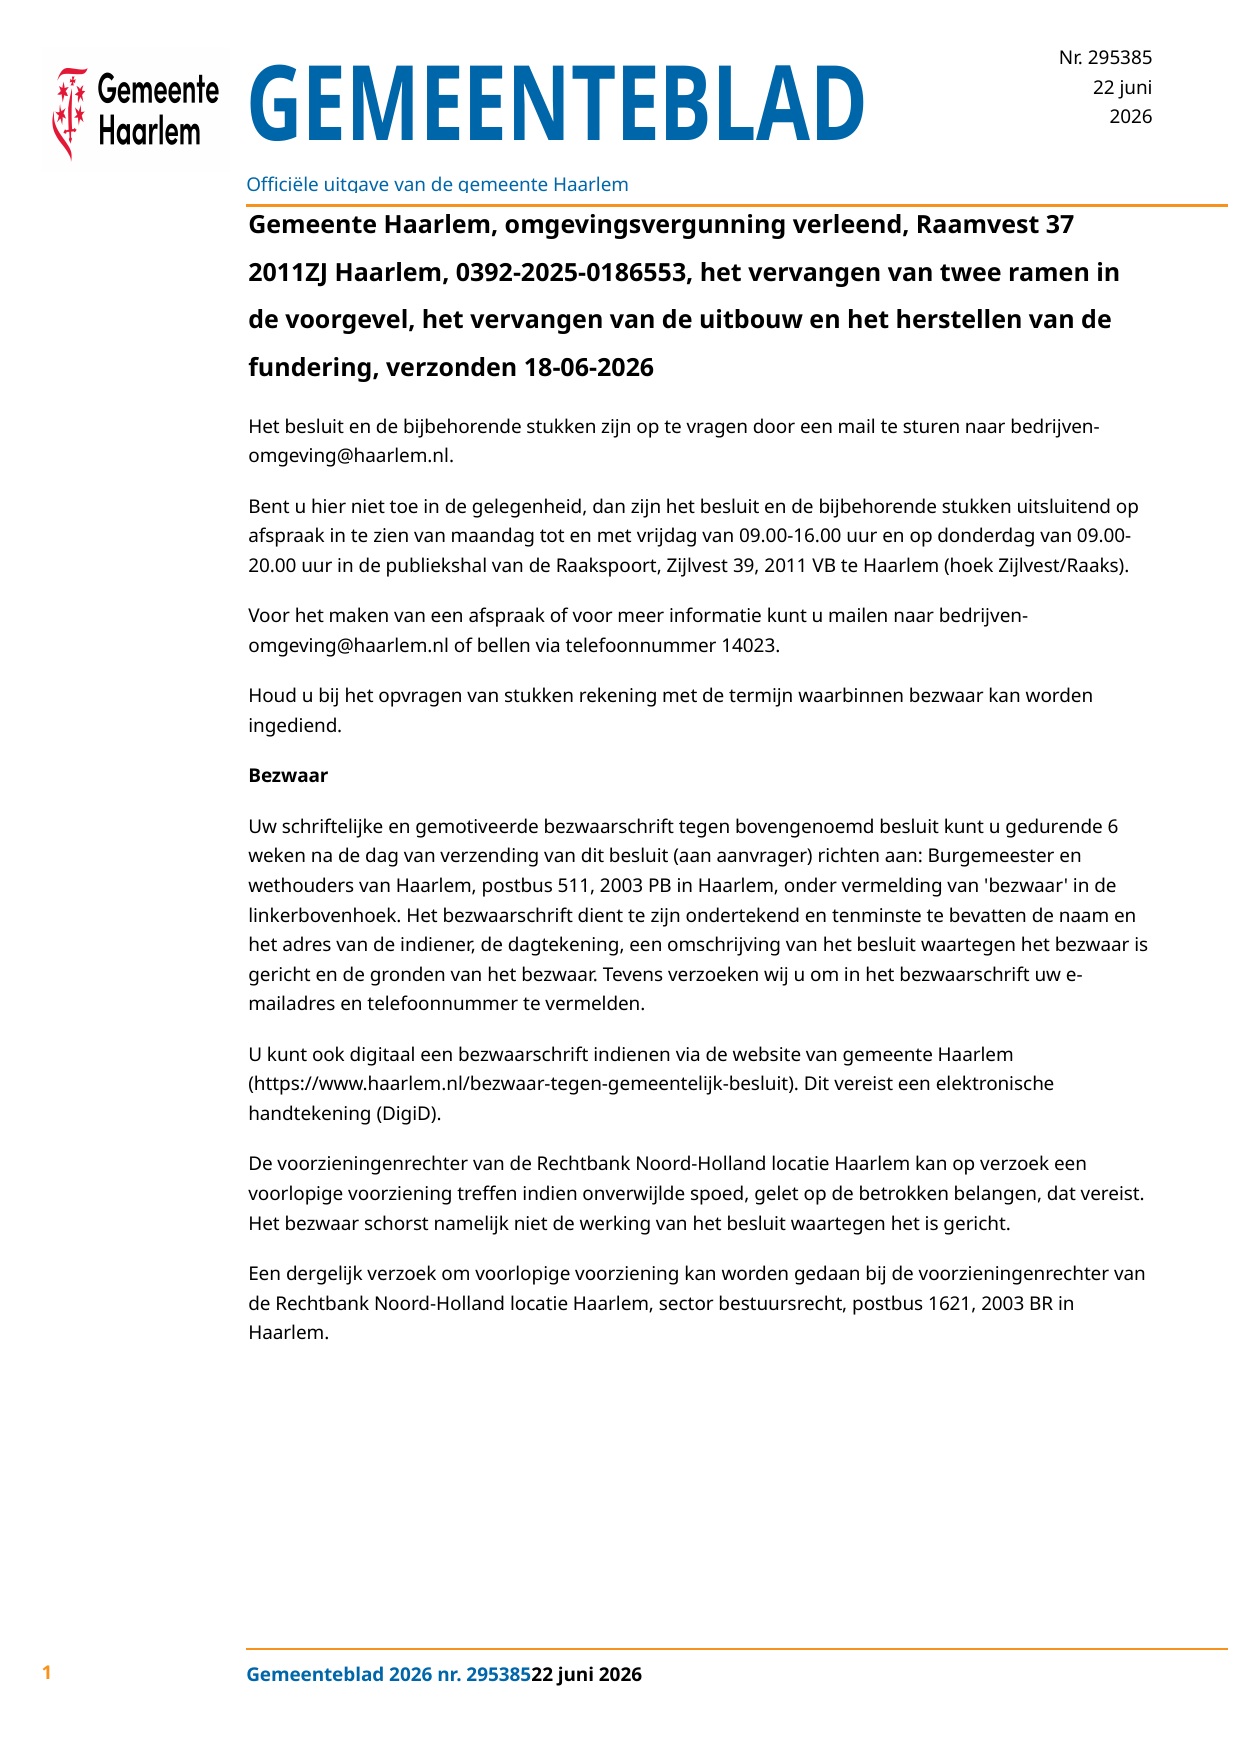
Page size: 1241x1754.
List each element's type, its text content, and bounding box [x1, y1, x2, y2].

text Houd u bij het opvragen van stukken rekening met de termijn waarbinnen bezwaar kan worden ingediend. [248, 683, 1152, 738]
text Een dergelijk verzoek om voorlopige voorziening kan worden gedaan bij de voorzieningenrechter van de Rechtbank Noord-Holland locatie Haarlem, sector bestuursrecht, postbus 1621, 2003 BR in Haarlem. [248, 1260, 1152, 1345]
text De voorzieningenrechter van de Rechtbank Noord-Holland locatie Haarlem kan op verzoek een voorlopige voorziening treffen indien onverwijlde spoed, gelet op de betrokken belangen, dat vereist. Het bezwaar schorst namelijk niet de werking van het besluit waartegen het is gericht. [248, 1151, 1152, 1236]
text Bezwaar [248, 763, 1152, 788]
text Gemeente Haarlem, omgevingsvergunning verleend, Raamvest 37 2011ZJ Haarlem, 0392-2025-0186553, het vervangen van twee ramen in de voorgevel, het vervangen van de uitbouw en het herstellen van de fundering, verzonden 18-06-2026 [248, 207, 1152, 384]
text Uw schriftelijke en gemotiveerde bezwaarschrift tegen bovengenoemd besluit kunt u gedurende 6 weken na de dag van verzending van dit besluit (aan aanvrager) richten aan: Burgemeester en wethouders van Haarlem, postbus 511, 2003 PB in Haarlem, onder vermelding van 'bezwaar' in de linkerbovenhoek. Het bezwaarschrift dient te zijn ondertekend en tenminste te bevatten de naam en het adres van de indiener, de dagtekening, een omschrijving van het besluit waartegen het bezwaar is gericht en de gronden van het bezwaar. Tevens verzoeken wij u om in het bezwaarschrift uw e-mailadres en telefoonnummer te vermelden. [248, 813, 1152, 1016]
text Het besluit en de bijbehorende stukken zijn op te vragen door een mail te sturen naar bedrijven-omgeving@haarlem.nl. [248, 413, 1152, 468]
text U kunt ook digitaal een bezwaarschrift indienen via de website van gemeente Haarlem (https://www.haarlem.nl/bezwaar-tegen-gemeentelijk-besluit). Dit vereist een elektronische handtekening (DigiD). [248, 1041, 1152, 1126]
text Bent u hier niet toe in de gelegenheid, dan zijn het besluit en de bijbehorende stukken uitsluitend op afspraak in te zien van maandag tot en met vrijdag van 09.00-16.00 uur en op donderdag van 09.00-20.00 uur in de publiekshal van de Raakspoort, Zijlvest 39, 2011 VB te Haarlem (hoek Zijlvest/Raaks). [248, 493, 1152, 578]
picture [41, 47, 231, 172]
text Voor het maken van een afspraak of voor meer informatie kunt u mailen naar bedrijven-omgeving@haarlem.nl of bellen via telefoonnummer 14023. [248, 603, 1152, 658]
